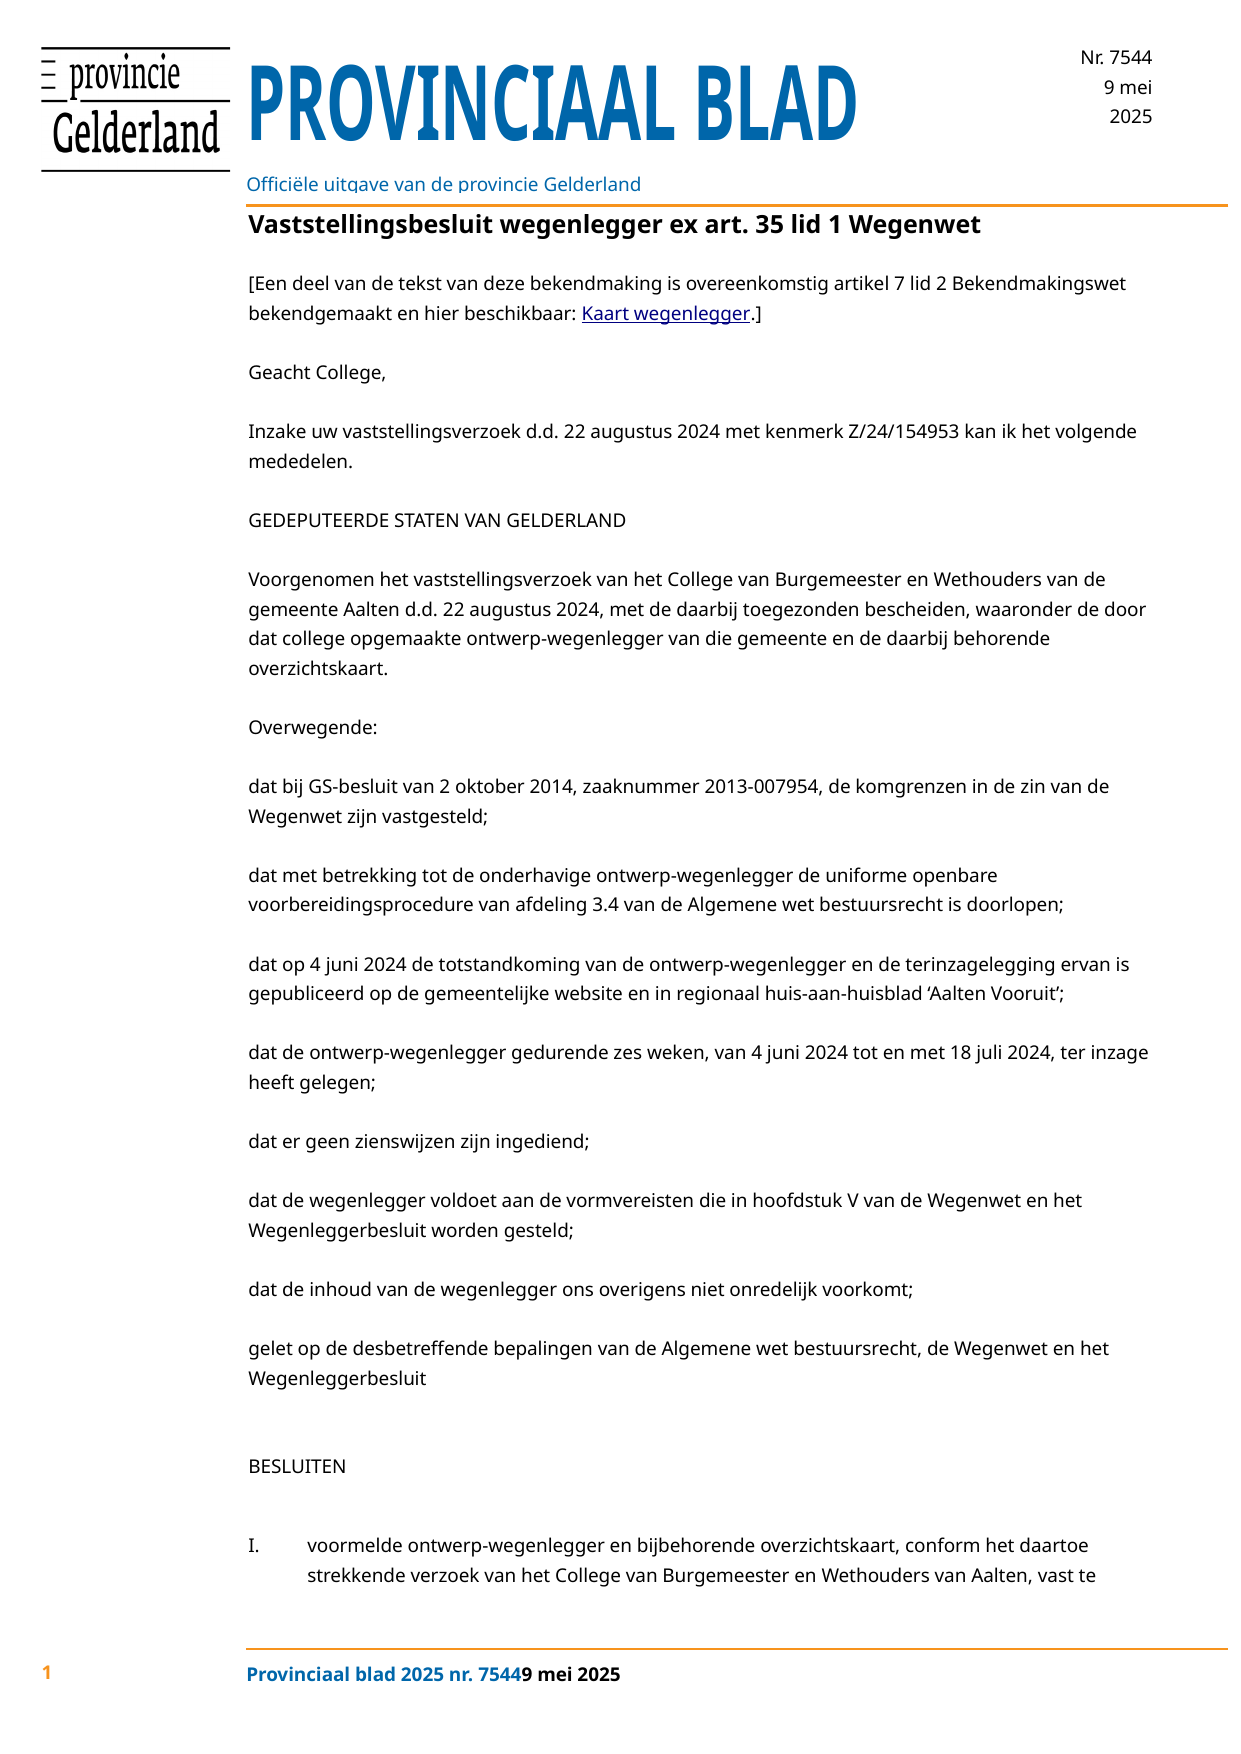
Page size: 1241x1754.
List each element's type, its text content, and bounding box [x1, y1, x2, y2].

text BESLUITEN [248, 1454, 1152, 1479]
text Inzake uw vaststellingsverzoek d.d. 22 augustus 2024 met kenmerk Z/24/154953 kan ik het volgende mededelen. [248, 418, 1152, 473]
text gelet op de desbetreffende bepalingen van de Algemene wet bestuursrecht, de Wegenwet en het Wegenleggerbesluit [248, 1335, 1152, 1391]
list voormelde ontwerp-wegenlegger en bijbehorende overzichtskaart, conform het daartoe strekkende verzoek van het College van Burgemeester en Wethouders van Aalten, vast te [248, 1532, 1152, 1588]
text dat er geen zienswijzen zijn ingediend; [248, 1128, 1152, 1154]
text Geacht College, [248, 359, 1152, 385]
text [Een deel van de tekst van deze bekendmaking is overeenkomstig artikel 7 lid 2 Bekendmakingswet bekendgemaakt en hier beschikbaar: Kaart wegenlegger.] [248, 270, 1152, 326]
text dat met betrekking tot de onderhavige ontwerp-wegenlegger de uniforme openbare [248, 862, 1152, 888]
text dat de ontwerp-wegenlegger gedurende zes weken, van 4 juni 2024 tot en met 18 juli 2024, ter inzage heeft gelegen; [248, 1039, 1152, 1095]
text Overwegende: [248, 714, 1152, 740]
text Voorgenomen het vaststellingsverzoek van het College van Burgemeester en Wethouders van de gemeente Aalten d.d. 22 augustus 2024, met de daarbij toegezonden bescheiden, waaronder de door dat college opgemaakte ontwerp-wegenlegger van die gemeente en de daarbij behorende overzichtskaart. [248, 566, 1152, 681]
text Vaststellingsbesluit wegenlegger ex art. 35 lid 1 Wegenwet [248, 207, 1152, 241]
text dat de wegenlegger voldoet aan de vormvereisten die in hoofdstuk V van de Wegenwet en het Wegenleggerbesluit worden gesteld; [248, 1187, 1152, 1243]
text voorbereidingsprocedure van afdeling 3.4 van de Algemene wet bestuursrecht is doorlopen; [248, 892, 1152, 917]
text dat bij GS-besluit van 2 oktober 2014, zaaknummer 2013-007954, de komgrenzen in de zin van de Wegenwet zijn vastgesteld; [248, 773, 1152, 828]
picture [41, 47, 231, 172]
text dat de inhoud van de wegenlegger ons overigens niet onredelijk voorkomt; [248, 1276, 1152, 1302]
text dat op 4 juni 2024 de totstandkoming van de ontwerp-wegenlegger en de terinzagelegging ervan is gepubliceerd op de gemeentelijke website en in regionaal huis-aan-huisblad ‘Aalten Vooruit’; [248, 951, 1152, 1006]
text GEDEPUTEERDE STATEN VAN GELDERLAND [248, 507, 1152, 533]
